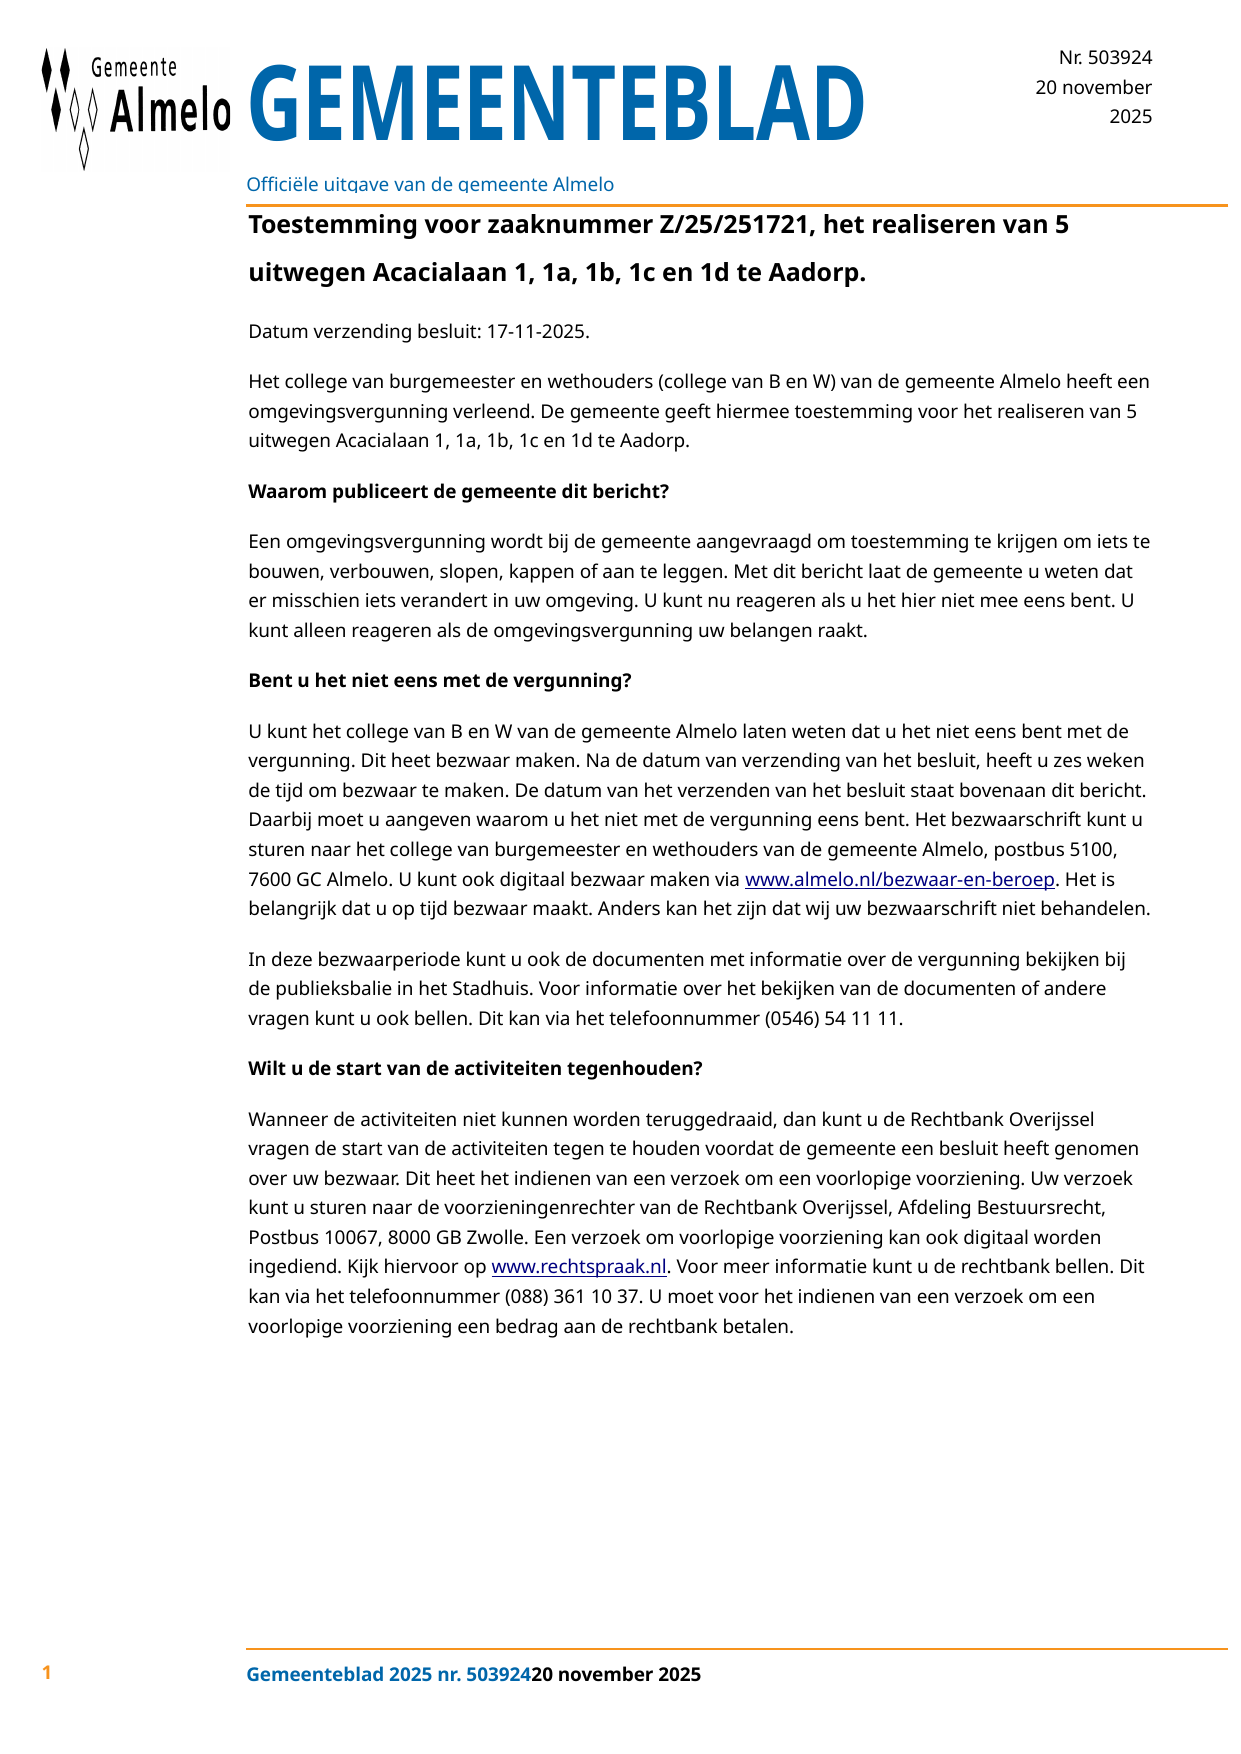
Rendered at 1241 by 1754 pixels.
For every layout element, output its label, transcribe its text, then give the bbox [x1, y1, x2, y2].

text Bent u het niet eens met de vergunning? [248, 667, 1152, 693]
text Het college van burgemeester en wethouders (college van B en W) van de gemeente Almelo heeft een omgevingsvergunning verleend. De gemeente geeft hiermee toestemming voor het realiseren van 5 uitwegen Acacialaan 1, 1a, 1b, 1c en 1d te Aadorp. [248, 368, 1152, 453]
text Een omgevingsvergunning wordt bij de gemeente aangevraagd om toestemming te krijgen om iets te bouwen, verbouwen, slopen, kappen of aan te leggen. Met dit bericht laat de gemeente u weten dat er misschien iets verandert in uw omgeving. U kunt nu reageren als u het hier niet mee eens bent. U kunt alleen reageren als de omgevingsvergunning uw belangen raakt. [248, 528, 1152, 643]
text Datum verzending besluit: 17-11-2025. [248, 318, 1152, 344]
picture [41, 47, 231, 172]
text Toestemming voor zaaknummer Z/25/251721, het realiseren van 5 uitwegen Acacialaan 1, 1a, 1b, 1c en 1d te Aadorp. [248, 207, 1152, 288]
text Wanneer de activiteiten niet kunnen worden teruggedraaid, dan kunt u de Rechtbank Overijssel vragen de start van de activiteiten tegen te houden voordat de gemeente een besluit heeft genomen over uw bezwaar. Dit heet het indienen van een verzoek om een voorlopige voorziening. Uw verzoek kunt u sturen naar de voorzieningenrechter van de Rechtbank Overijssel, Afdeling Bestuursrecht, Postbus 10067, 8000 GB Zwolle. Een verzoek om voorlopige voorziening kan ook digitaal worden ingediend. Kijk hiervoor op www.rechtspraak.nl. Voor meer informatie kunt u de rechtbank bellen. Dit kan via het telefoonnummer (088) 361 10 37. U moet voor het indienen van een verzoek om een voorlopige voorziening een bedrag aan de rechtbank betalen. [248, 1106, 1152, 1339]
text U kunt het college van B en W van de gemeente Almelo laten weten dat u het niet eens bent met de vergunning. Dit heet bezwaar maken. Na de datum van verzending van het besluit, heeft u zes weken de tijd om bezwaar te maken. De datum van het verzenden van het besluit staat bovenaan dit bericht. Daarbij moet u aangeven waarom u het niet met de vergunning eens bent. Het bezwaarschrift kunt u sturen naar het college van burgemeester en wethouders van de gemeente Almelo, postbus 5100, 7600 GC Almelo. U kunt ook digitaal bezwaar maken via www.almelo.nl/bezwaar-en-beroep. Het is belangrijk dat u op tijd bezwaar maakt. Anders kan het zijn dat wij uw bezwaarschrift niet behandelen. [248, 718, 1152, 921]
text Waarom publiceert de gemeente dit bericht? [248, 478, 1152, 504]
text Wilt u de start van de activiteiten tegenhouden? [248, 1055, 1152, 1081]
text In deze bezwaarperiode kunt u ook de documenten met informatie over de vergunning bekijken bij de publieksbalie in het Stadhuis. Voor informatie over het bekijken van de documenten of andere vragen kunt u ook bellen. Dit kan via het telefoonnummer (0546) 54 11 11. [248, 946, 1152, 1031]
